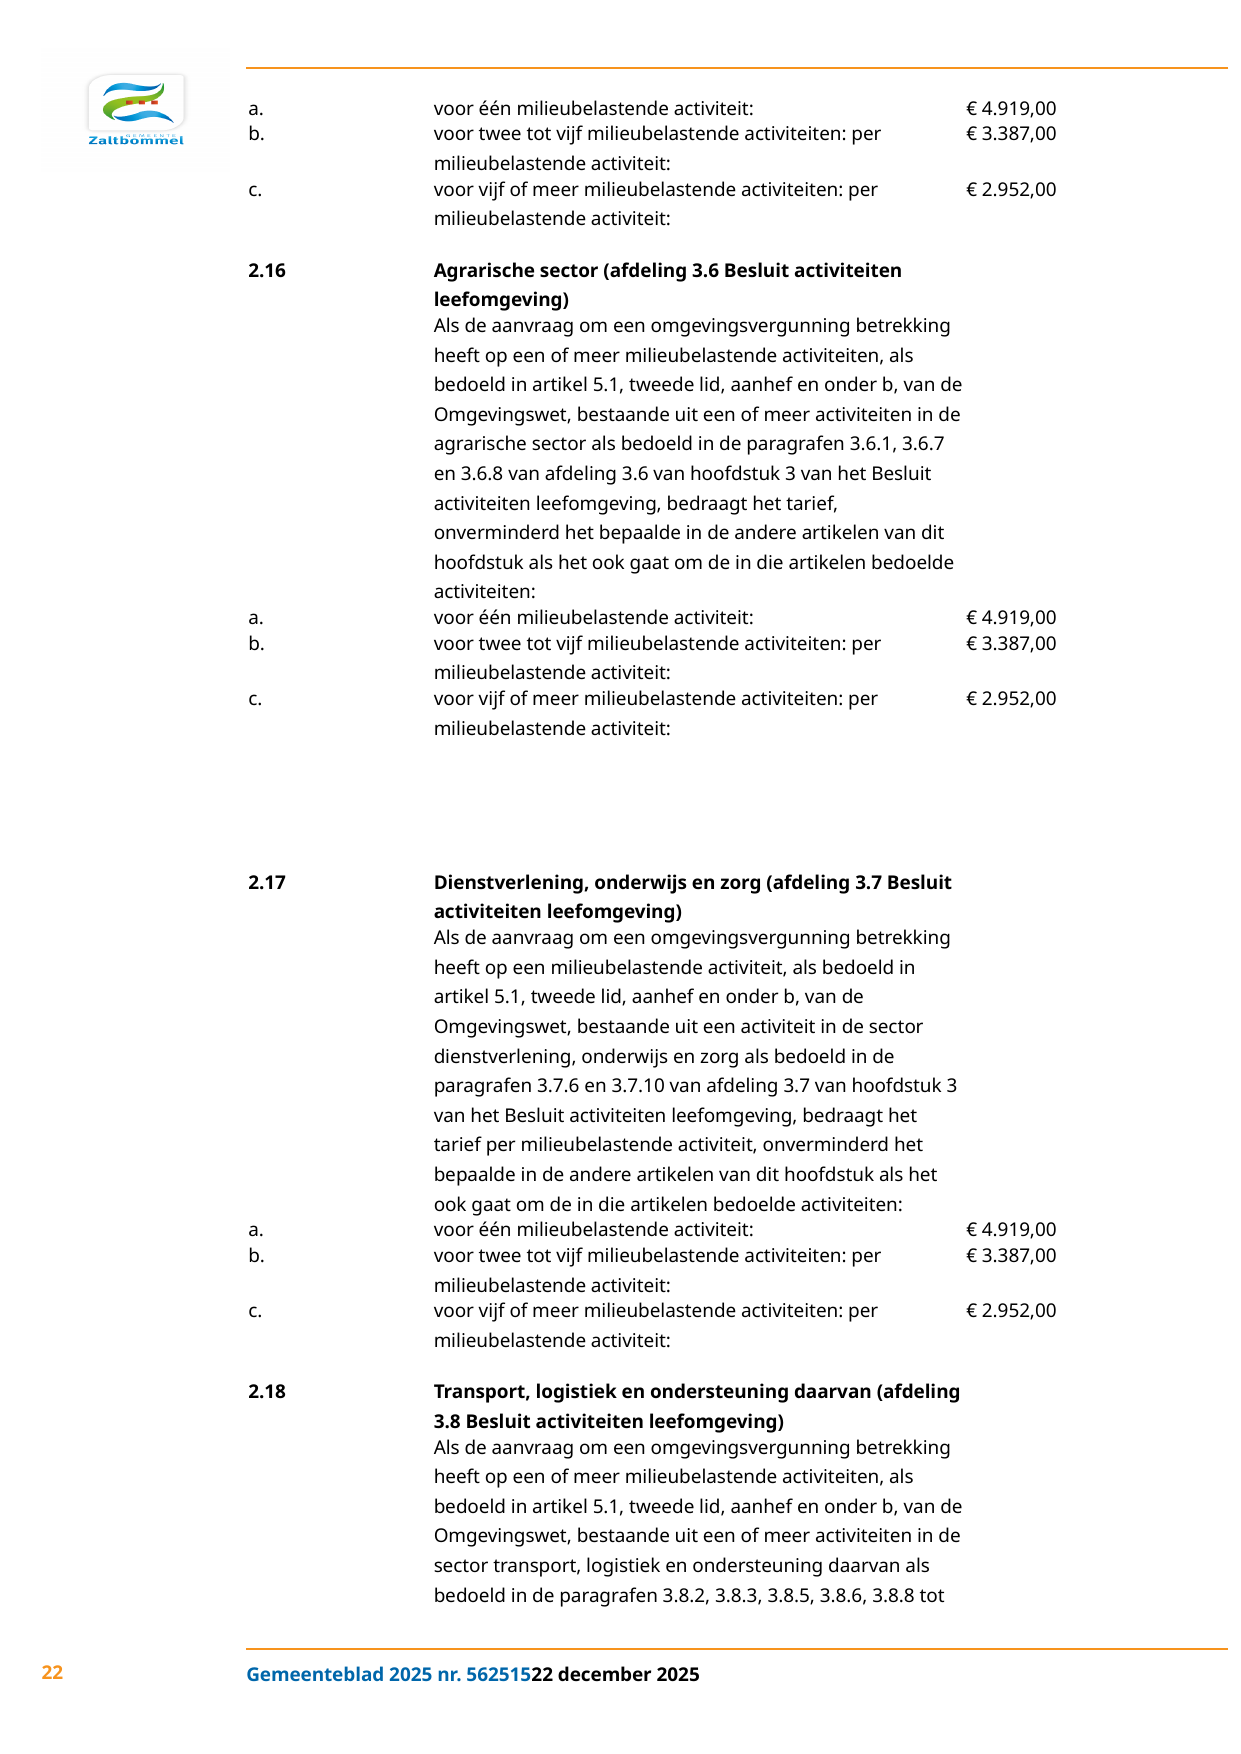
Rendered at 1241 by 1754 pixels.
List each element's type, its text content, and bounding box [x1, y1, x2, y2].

table_cell [434, 818, 966, 843]
table_cell [434, 231, 966, 257]
table_cell b. [248, 630, 433, 685]
table_cell 2.17 [248, 869, 433, 924]
table_cell voor vijf of meer milieubelastende activiteiten: per milieubelastende activiteit: [434, 1298, 966, 1353]
table_cell [966, 766, 1152, 792]
table_cell [248, 925, 433, 1216]
table_cell [966, 1434, 1152, 1607]
table_cell a. [248, 95, 433, 121]
table_cell € 3.387,00 [966, 1242, 1152, 1297]
table_cell € 2.952,00 [966, 1298, 1152, 1353]
table_cell [966, 257, 1152, 312]
table_cell [966, 312, 1152, 604]
table_cell Agrarische sector (afdeling 3.6 Besluit activiteiten leefomgeving) [434, 257, 966, 312]
table_cell [966, 1379, 1152, 1434]
table_cell [434, 741, 966, 766]
table_cell [434, 844, 966, 869]
table_cell [248, 818, 433, 843]
table_cell 2.18 [248, 1379, 433, 1434]
table_cell c. [248, 176, 433, 231]
table_cell € 4.919,00 [966, 1216, 1152, 1242]
table_cell € 3.387,00 [966, 121, 1152, 176]
table_cell voor vijf of meer milieubelastende activiteiten: per milieubelastende activiteit: [434, 685, 966, 741]
table_cell voor één milieubelastende activiteit: [434, 1216, 966, 1242]
table_cell [966, 869, 1152, 924]
table_cell b. [248, 121, 433, 176]
table_cell [434, 766, 966, 792]
table_cell [248, 766, 433, 792]
table_cell 2.16 [248, 257, 433, 312]
table_cell b. [248, 1242, 433, 1297]
table_cell [248, 741, 433, 766]
table_cell voor twee tot vijf milieubelastende activiteiten: per milieubelastende activiteit: [434, 1242, 966, 1297]
table_cell voor vijf of meer milieubelastende activiteiten: per milieubelastende activiteit: [434, 176, 966, 231]
table_cell a. [248, 1216, 433, 1242]
table_cell [966, 231, 1152, 257]
table_cell [966, 741, 1152, 766]
table_cell € 2.952,00 [966, 176, 1152, 231]
table_cell voor één milieubelastende activiteit: [434, 95, 966, 121]
table_cell c. [248, 1298, 433, 1353]
table_cell [966, 1353, 1152, 1378]
table_cell [434, 1353, 966, 1378]
table_cell Als de aanvraag om een omgevingsvergunning betrekking heeft op een of meer milieubelastende activiteiten, als bedoeld in artikel 5.1, tweede lid, aanhef en onder b, van de Omgevingswet, bestaande uit een of meer activiteiten in de sector transport, logistiek en ondersteuning daarvan als bedoeld in de paragrafen 3.8.2, 3.8.3, 3.8.5, 3.8.6, 3.8.8 tot [434, 1434, 966, 1607]
table_cell Dienstverlening, onderwijs en zorg (afdeling 3.7 Besluit activiteiten leefomgeving) [434, 869, 966, 924]
table_cell voor één milieubelastende activiteit: [434, 604, 966, 630]
table_cell Als de aanvraag om een omgevingsvergunning betrekking heeft op een of meer milieubelastende activiteiten, als bedoeld in artikel 5.1, tweede lid, aanhef en onder b, van de Omgevingswet, bestaande uit een of meer activiteiten in de agrarische sector als bedoeld in de paragrafen 3.6.1, 3.6.7 en 3.6.8 van afdeling 3.6 van hoofdstuk 3 van het Besluit activiteiten leefomgeving, bedraagt het tarief, onverminderd het bepaalde in de andere artikelen van dit hoofdstuk als het ook gaat om de in die artikelen bedoelde activiteiten: [434, 312, 966, 604]
table_cell [966, 844, 1152, 869]
table_cell [248, 312, 433, 604]
table_cell [248, 231, 433, 257]
table_cell [248, 792, 433, 818]
table_cell a. [248, 604, 433, 630]
table_cell voor twee tot vijf milieubelastende activiteiten: per milieubelastende activiteit: [434, 121, 966, 176]
table_cell voor twee tot vijf milieubelastende activiteiten: per milieubelastende activiteit: [434, 630, 966, 685]
picture [41, 47, 231, 172]
table_cell [966, 925, 1152, 1216]
table_cell Transport, logistiek en ondersteuning daarvan (afdeling 3.8 Besluit activiteiten leefomgeving) [434, 1379, 966, 1434]
table_cell [966, 792, 1152, 818]
table_cell € 4.919,00 [966, 95, 1152, 121]
table_cell Als de aanvraag om een omgevingsvergunning betrekking heeft op een milieubelastende activiteit, als bedoeld in artikel 5.1, tweede lid, aanhef en onder b, van de Omgevingswet, bestaande uit een activiteit in de sector dienstverlening, onderwijs en zorg als bedoeld in de paragrafen 3.7.6 en 3.7.10 van afdeling 3.7 van hoofdstuk 3 van het Besluit activiteiten leefomgeving, bedraagt het tarief per milieubelastende activiteit, onverminderd het bepaalde in de andere artikelen van dit hoofdstuk als het ook gaat om de in die artikelen bedoelde activiteiten: [434, 925, 966, 1216]
table_cell € 4.919,00 [966, 604, 1152, 630]
table_cell c. [248, 685, 433, 741]
table_cell [966, 818, 1152, 843]
table_cell [248, 844, 433, 869]
table_cell [248, 1434, 433, 1607]
table_cell [434, 792, 966, 818]
table_cell € 2.952,00 [966, 685, 1152, 741]
table_cell [248, 1353, 433, 1378]
table_cell € 3.387,00 [966, 630, 1152, 685]
